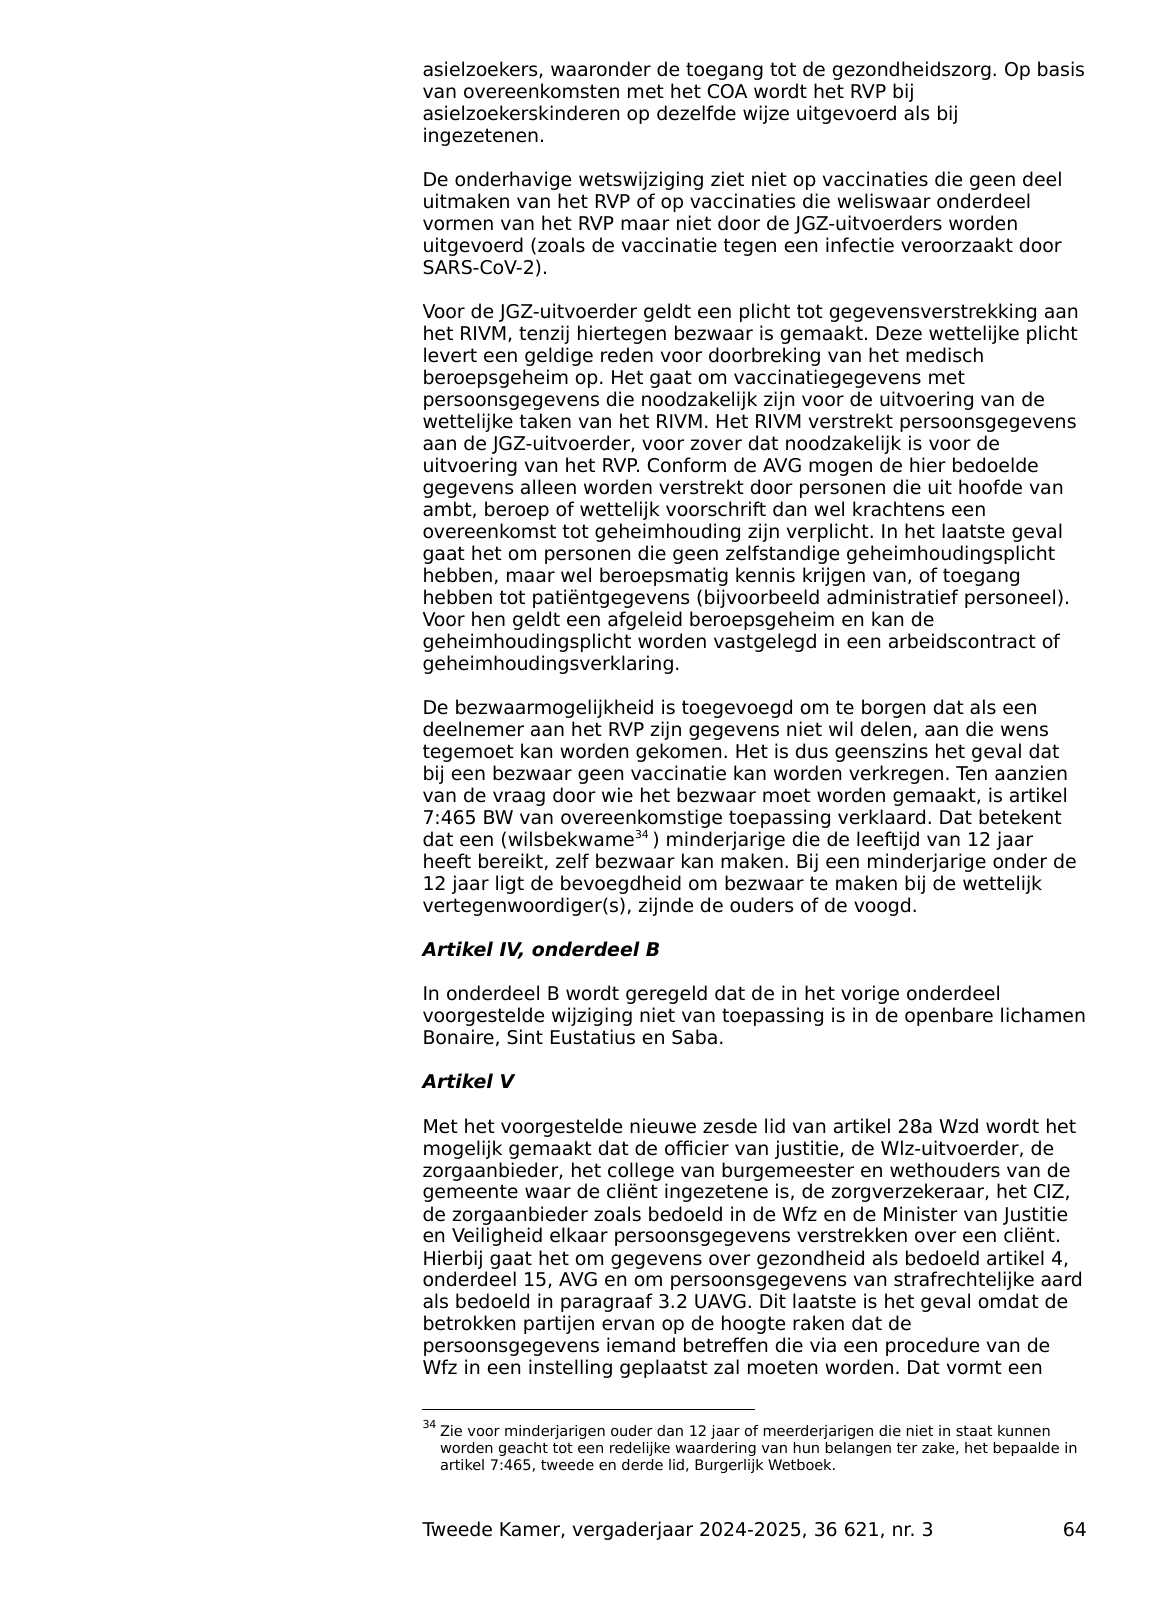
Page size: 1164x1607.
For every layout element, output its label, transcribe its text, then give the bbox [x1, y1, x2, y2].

text De onderhavige wetswijziging ziet niet op vaccinaties die geen deel uitmaken van het RVP of op vaccinaties die weliswaar onderdeel vormen van het RVP maar niet door de JGZ-uitvoerders worden uitgevoerd (zoals de vaccinatie tegen een infectie veroorzaakt door SARS-CoV-2). [422, 169, 1087, 279]
text Met het voorgestelde nieuwe zesde lid van artikel 28a Wzd wordt het mogelijk gemaakt dat de officier van justitie, de Wlz-uitvoerder, de zorgaanbieder, het college van burgemeester en wethouders van de gemeente waar de cliënt ingezetene is, de zorgverzekeraar, het CIZ, de zorgaanbieder zoals bedoeld in de Wfz en de Minister van Justitie en Veiligheid elkaar persoonsgegevens verstrekken over een cliënt. Hierbij gaat het om gegevens over gezondheid als bedoeld artikel 4, onderdeel 15, AVG en om persoonsgegevens van strafrechtelijke aard als bedoeld in paragraaf 3.2 UAVG. Dit laatste is het geval omdat de betrokken partijen ervan op de hoogte raken dat de persoonsgegevens iemand betreffen die via een procedure van de Wfz in een instelling geplaatst zal moeten worden. Dat vormt een [422, 1116, 1087, 1379]
subtitle Artikel V [422, 1071, 1087, 1093]
subtitle Artikel IV, onderdeel B [422, 939, 1087, 961]
text Voor de JGZ-uitvoerder geldt een plicht tot gegevensverstrekking aan het RIVM, tenzij hiertegen bezwaar is gemaakt. Deze wettelijke plicht levert een geldige reden voor doorbreking van het medisch beroepsgeheim op. Het gaat om vaccinatiegegevens met persoonsgegevens die noodzakelijk zijn voor de uitvoering van de wettelijke taken van het RIVM. Het RIVM verstrekt persoonsgegevens aan de JGZ-uitvoerder, voor zover dat noodzakelijk is voor de uitvoering van het RVP. Conform de AVG mogen de hier bedoelde gegevens alleen worden verstrekt door personen die uit hoofde van ambt, beroep of wettelijk voorschrift dan wel krachtens een overeenkomst tot geheimhouding zijn verplicht. In het laatste geval gaat het om personen die geen zelfstandige geheimhoudingsplicht hebben, maar wel beroepsmatig kennis krijgen van, of toegang hebben tot patiëntgegevens (bijvoorbeeld administratief personeel). Voor hen geldt een afgeleid beroepsgeheim en kan de geheimhoudingsplicht worden vastgelegd in een arbeidscontract of geheimhoudingsverklaring. [422, 301, 1087, 675]
text De bezwaarmogelijkheid is toegevoegd om te borgen dat als een deelnemer aan het RVP zijn gegevens niet wil delen, aan die wens tegemoet kan worden gekomen. Het is dus geenszins het geval dat bij een bezwaar geen vaccinatie kan worden verkregen. Ten aanzien van de vraag door wie het bezwaar moet worden gemaakt, is artikel 7:465 BW van overeenkomstige toepassing verklaard. Dat betekent dat een (wilsbekwame) minderjarige die de leeftijd van 12 jaar heeft bereikt, zelf bezwaar kan maken. Bij een minderjarige onder de 12 jaar ligt de bevoegdheid om bezwaar te maken bij de wettelijk vertegenwoordiger(s), zijnde de ouders of de voogd. [422, 697, 1087, 917]
text asielzoekers, waaronder de toegang tot de gezondheidszorg. Op basis van overeenkomsten met het COA wordt het RVP bij asielzoekerskinderen op dezelfde wijze uitgevoerd als bij ingezetenen. [422, 59, 1087, 147]
text Zie voor minderjarigen ouder dan 12 jaar of meerderjarigen die niet in staat kunnen worden geacht tot een redelijke waardering van hun belangen ter zake, het bepaalde in artikel 7:465, tweede en derde lid, Burgerlijk Wetboek. [422, 1418, 1087, 1474]
text In onderdeel B wordt geregeld dat de in het vorige onderdeel voorgestelde wijziging niet van toepassing is in de openbare lichamen Bonaire, Sint Eustatius en Saba. [422, 983, 1087, 1049]
